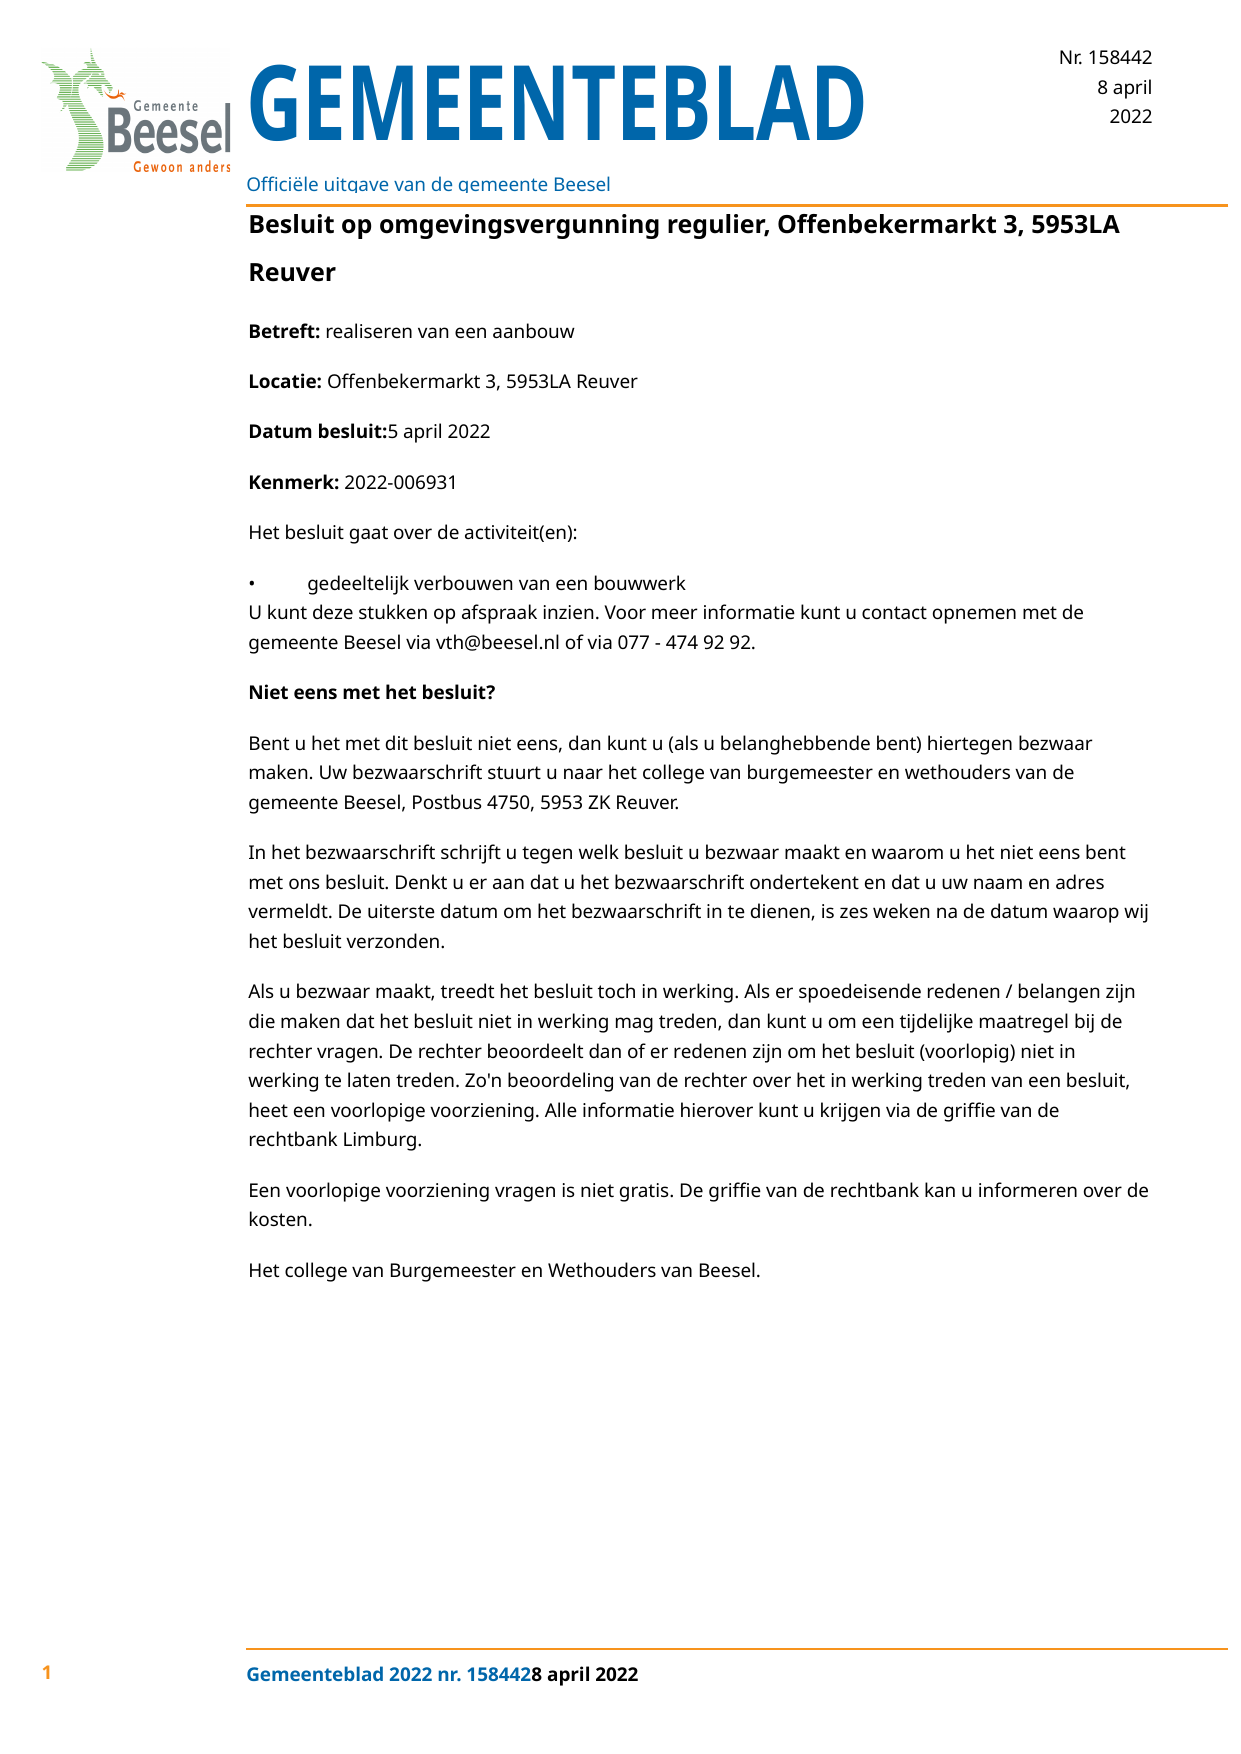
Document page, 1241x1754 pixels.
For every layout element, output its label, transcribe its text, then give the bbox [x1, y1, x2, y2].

text Niet eens met het besluit? [248, 679, 1152, 705]
text Betreft: realiseren van een aanbouw [248, 318, 1152, 344]
list gedeeltelijk verbouwen van een bouwwerk [248, 570, 1152, 596]
text Een voorlopige voorziening vragen is niet gratis. De griffie van de rechtbank kan u informeren over de kosten. [248, 1177, 1152, 1232]
text In het bezwaarschrift schrijft u tegen welk besluit u bezwaar maakt en waarom u het niet eens bent met ons besluit. Denkt u er aan dat u het bezwaarschrift ondertekent en dat u uw naam en adres vermeldt. De uiterste datum om het bezwaarschrift in te dienen, is zes weken na de datum waarop wij het besluit verzonden. [248, 839, 1152, 954]
text Locatie: Offenbekermarkt 3, 5953LA Reuver [248, 368, 1152, 394]
text U kunt deze stukken op afspraak inzien. Voor meer informatie kunt u contact opnemen met de gemeente Beesel via vth@beesel.nl of via 077 - 474 92 92. [248, 599, 1152, 655]
text Het besluit gaat over de activiteit(en): [248, 519, 1152, 545]
text Kenmerk: 2022-006931 [248, 469, 1152, 495]
text Besluit op omgevingsvergunning regulier, Offenbekermarkt 3, 5953LA Reuver [248, 207, 1152, 288]
text Datum besluit:5 april 2022 [248, 419, 1152, 444]
picture [41, 47, 231, 172]
text Het college van Burgemeester en Wethouders van Beesel. [248, 1257, 1152, 1283]
text Als u bezwaar maakt, treedt het besluit toch in werking. Als er spoedeisende redenen / belangen zijn die maken dat het besluit niet in werking mag treden, dan kunt u om een tijdelijke maatregel bij de rechter vragen. De rechter beoordeelt dan of er redenen zijn om het besluit (voorlopig) niet in werking te laten treden. Zo'n beoordeling van de rechter over het in werking treden van een besluit, heet een voorlopige voorziening. Alle informatie hierover kunt u krijgen via de griffie van de rechtbank Limburg. [248, 979, 1152, 1152]
text Bent u het met dit besluit niet eens, dan kunt u (als u belanghebbende bent) hiertegen bezwaar maken. Uw bezwaarschrift stuurt u naar het college van burgemeester en wethouders van de gemeente Beesel, Postbus 4750, 5953 ZK Reuver. [248, 730, 1152, 815]
